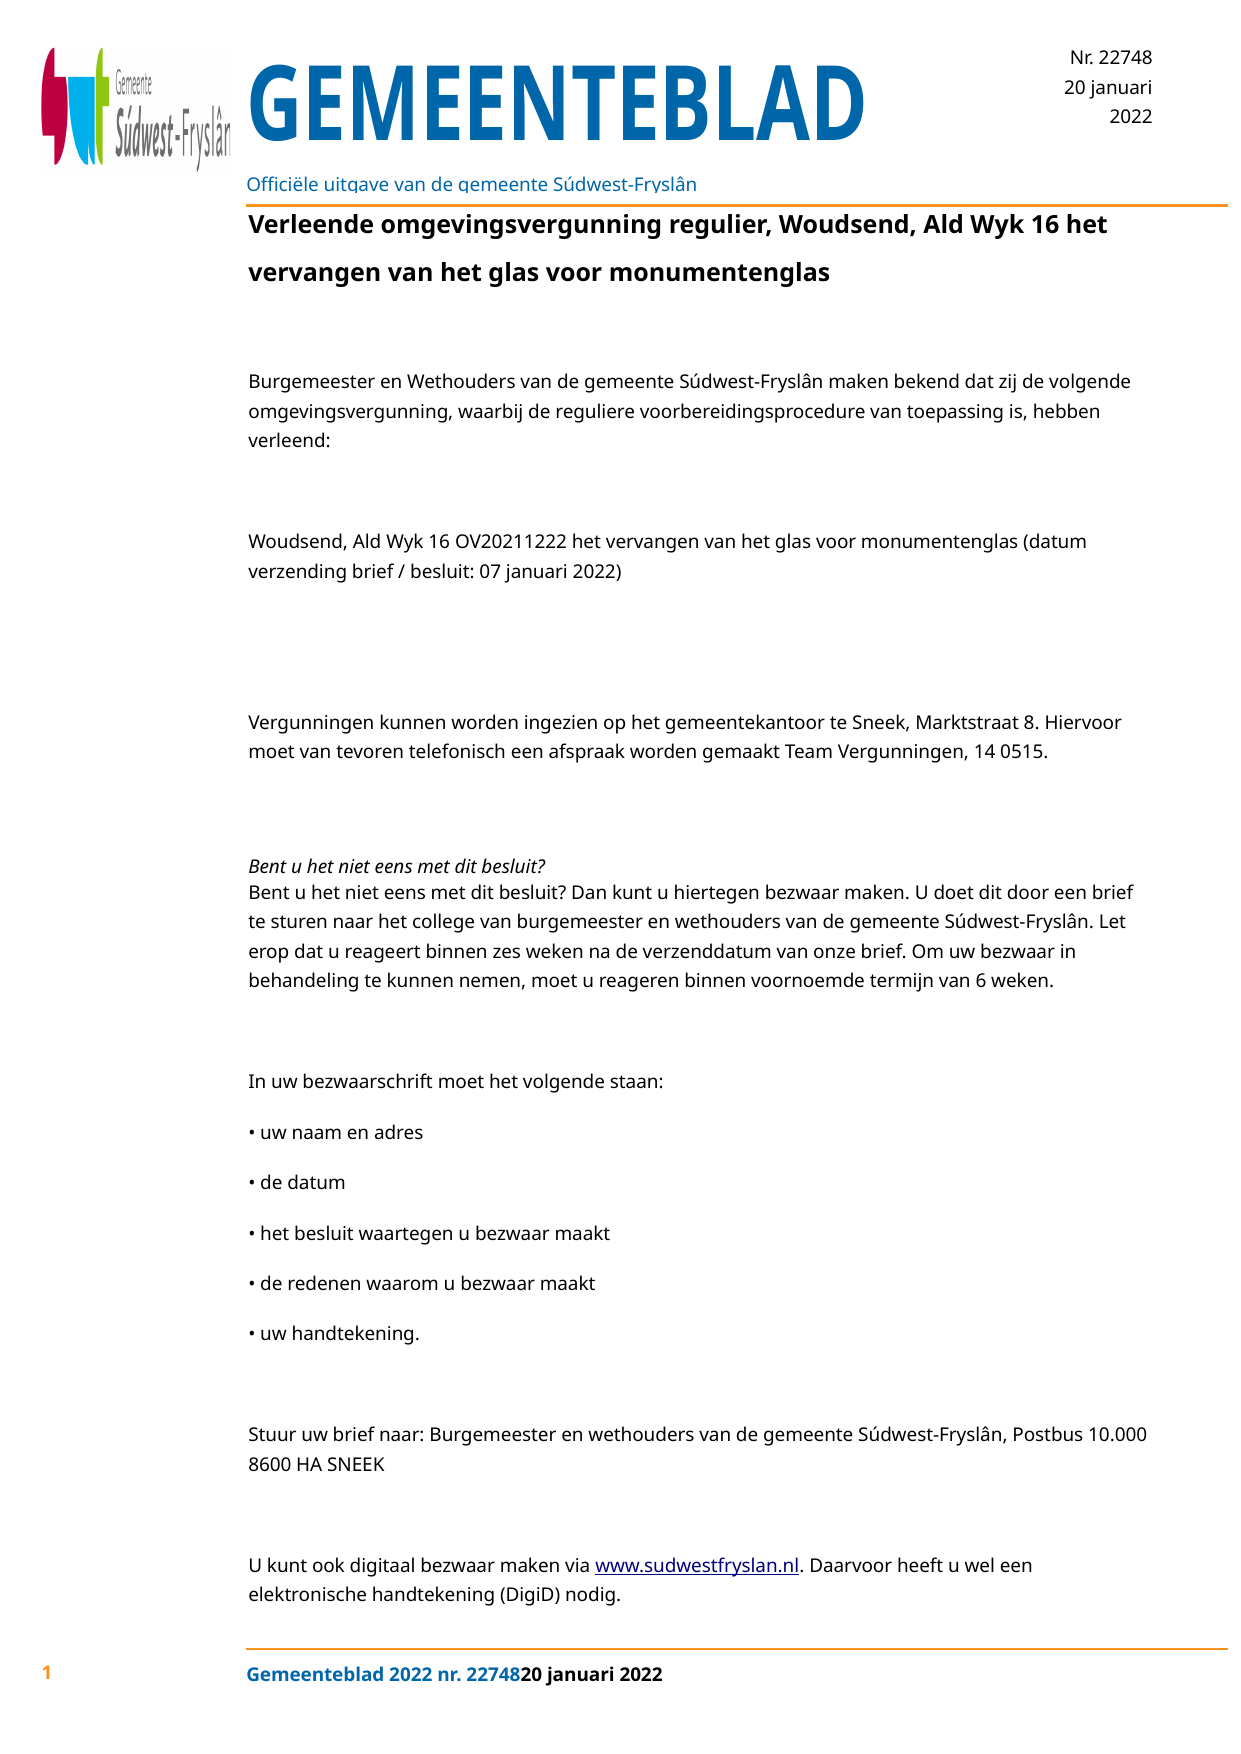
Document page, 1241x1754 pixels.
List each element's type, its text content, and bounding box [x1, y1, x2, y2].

text • uw handtekening. [248, 1321, 1152, 1346]
text • het besluit waartegen u bezwaar maakt [248, 1220, 1152, 1245]
text Stuur uw brief naar: Burgemeester en wethouders van de gemeente Súdwest-Fryslân, Postbus 10.000 8600 HA SNEEK [248, 1421, 1152, 1477]
text In uw bezwaarschrift moet het volgende staan: [248, 1068, 1152, 1094]
text Bent u het niet eens met dit besluit? [248, 853, 1152, 879]
text • de datum [248, 1169, 1152, 1195]
text U kunt ook digitaal bezwaar maken via www.sudwestfryslan.nl. Daarvoor heeft u wel een elektronische handtekening (DigiD) nodig. [248, 1552, 1152, 1607]
text Bent u het niet eens met dit besluit? Dan kunt u hiertegen bezwaar maken. U doet dit door een brief te sturen naar het college van burgemeester en wethouders van de gemeente Súdwest-Fryslân. Let erop dat u reageert binnen zes weken na de verzenddatum van onze brief. Om uw bezwaar in behandeling te kunnen nemen, moet u reageren binnen voornoemde termijn van 6 weken. [248, 879, 1152, 993]
text • uw naam en adres [248, 1119, 1152, 1144]
text Verleende omgevingsvergunning regulier, Woudsend, Ald Wyk 16 het vervangen van het glas voor monumentenglas [248, 207, 1152, 288]
text • de redenen waarom u bezwaar maakt [248, 1270, 1152, 1296]
text Burgemeester en Wethouders van de gemeente Súdwest-Fryslân maken bekend dat zij de volgende omgevingsvergunning, waarbij de reguliere voorbereidingsprocedure van toepassing is, hebben verleend: [248, 368, 1152, 453]
text Vergunningen kunnen worden ingezien op het gemeentekantoor te Sneek, Marktstraat 8. Hiervoor moet van tevoren telefonisch een afspraak worden gemaakt Team Vergunningen, 14 0515. [248, 709, 1152, 764]
text Woudsend, Ald Wyk 16 OV20211222 het vervangen van het glas voor monumentenglas (datum verzending brief / besluit: 07 januari 2022) [248, 528, 1152, 584]
picture [41, 47, 231, 172]
